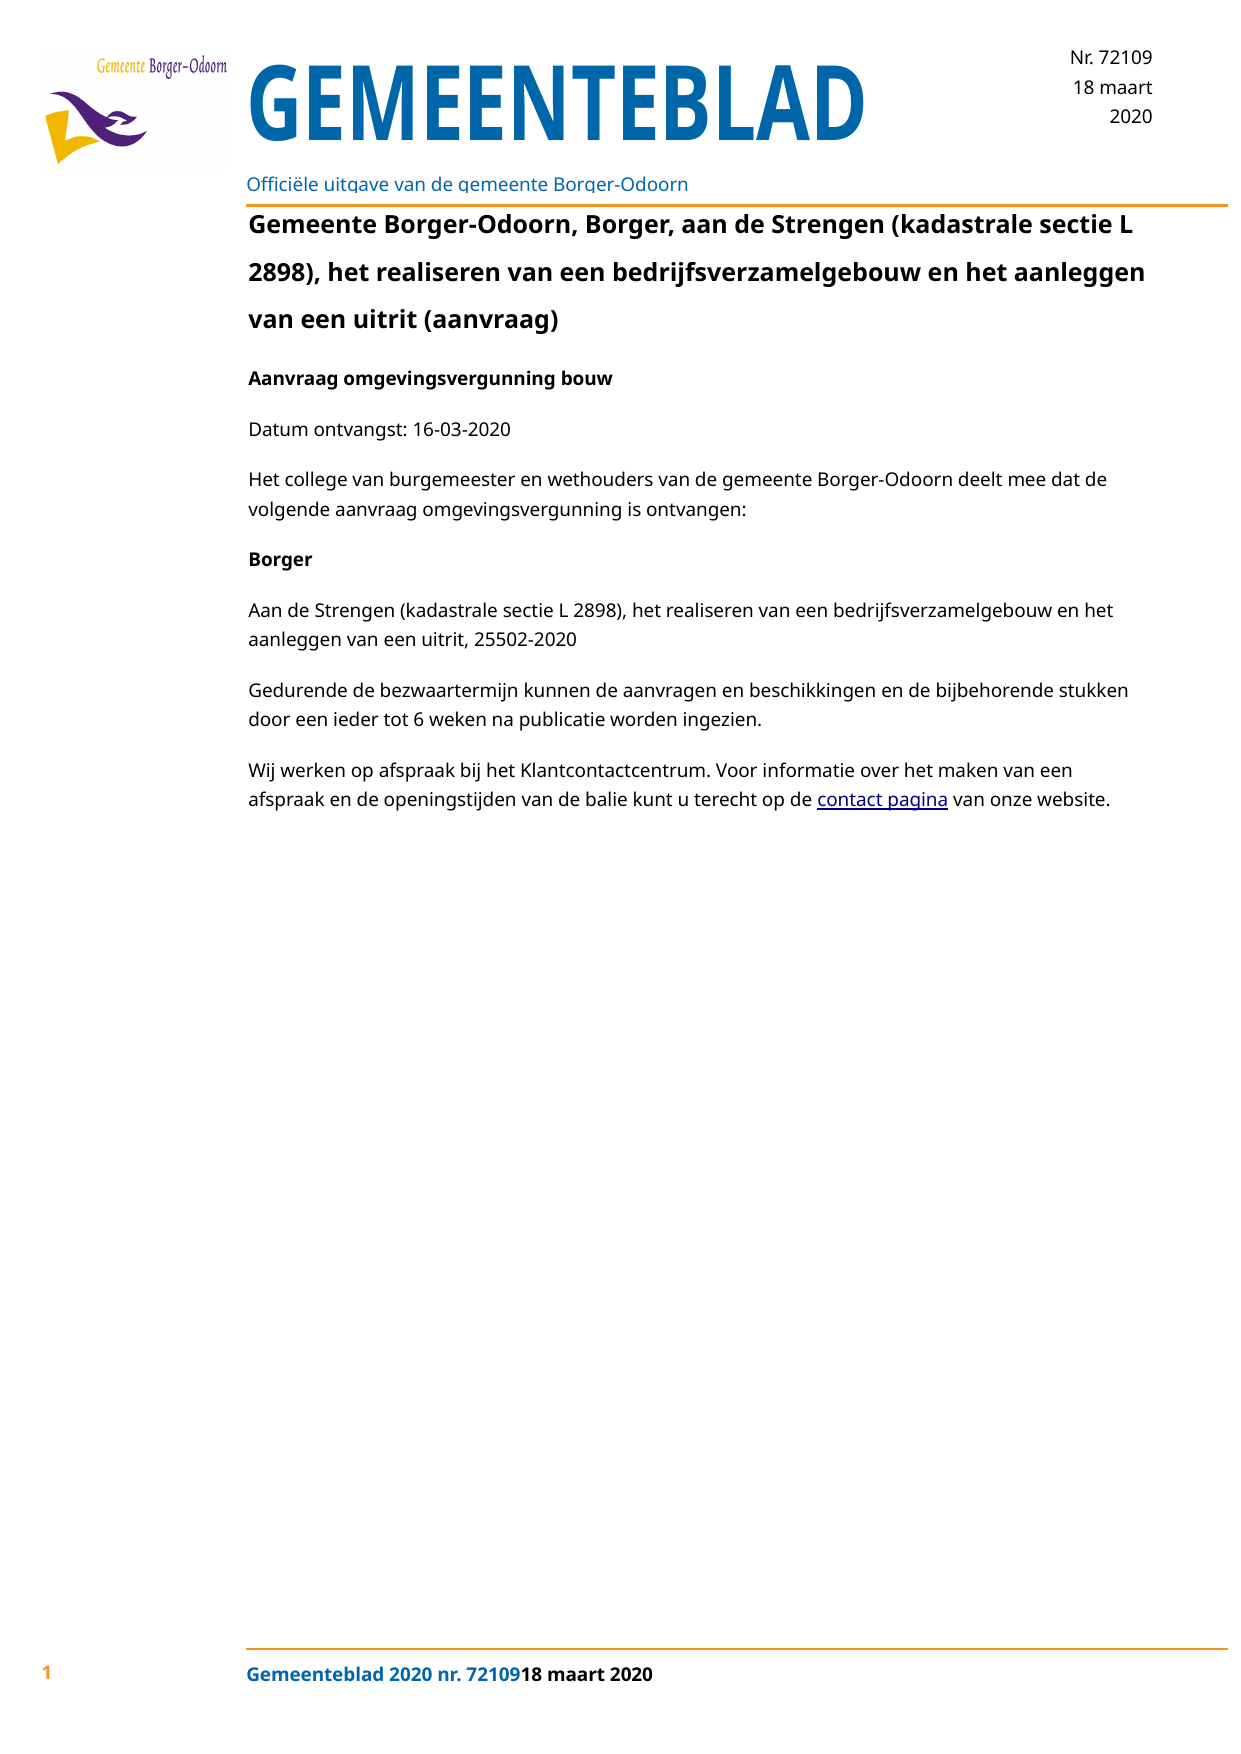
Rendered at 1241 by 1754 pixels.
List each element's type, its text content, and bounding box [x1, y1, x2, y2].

picture [41, 47, 231, 172]
text Datum ontvangst: 16-03-2020 [248, 416, 1152, 442]
text Aanvraag omgevingsvergunning bouw [248, 366, 1152, 391]
text Gedurende de bezwaartermijn kunnen de aanvragen en beschikkingen en de bijbehorende stukken door een ieder tot 6 weken na publicatie worden ingezien. [248, 677, 1152, 732]
text Wij werken op afspraak bij het Klantcontactcentrum. Voor informatie over het maken van een afspraak en de openingstijden van de balie kunt u terecht op de contact pagina van onze website. [248, 757, 1152, 812]
text Gemeente Borger-Odoorn, Borger, aan de Strengen (kadastrale sectie L 2898), het realiseren van een bedrijfsverzamelgebouw en het aanleggen van een uitrit (aanvraag) [248, 207, 1152, 336]
text Borger [248, 546, 1152, 572]
text Aan de Strengen (kadastrale sectie L 2898), het realiseren van een bedrijfsverzamelgebouw en het aanleggen van een uitrit, 25502-2020 [248, 597, 1152, 652]
text Het college van burgemeester en wethouders van de gemeente Borger-Odoorn deelt mee dat de volgende aanvraag omgevingsvergunning is ontvangen: [248, 466, 1152, 522]
